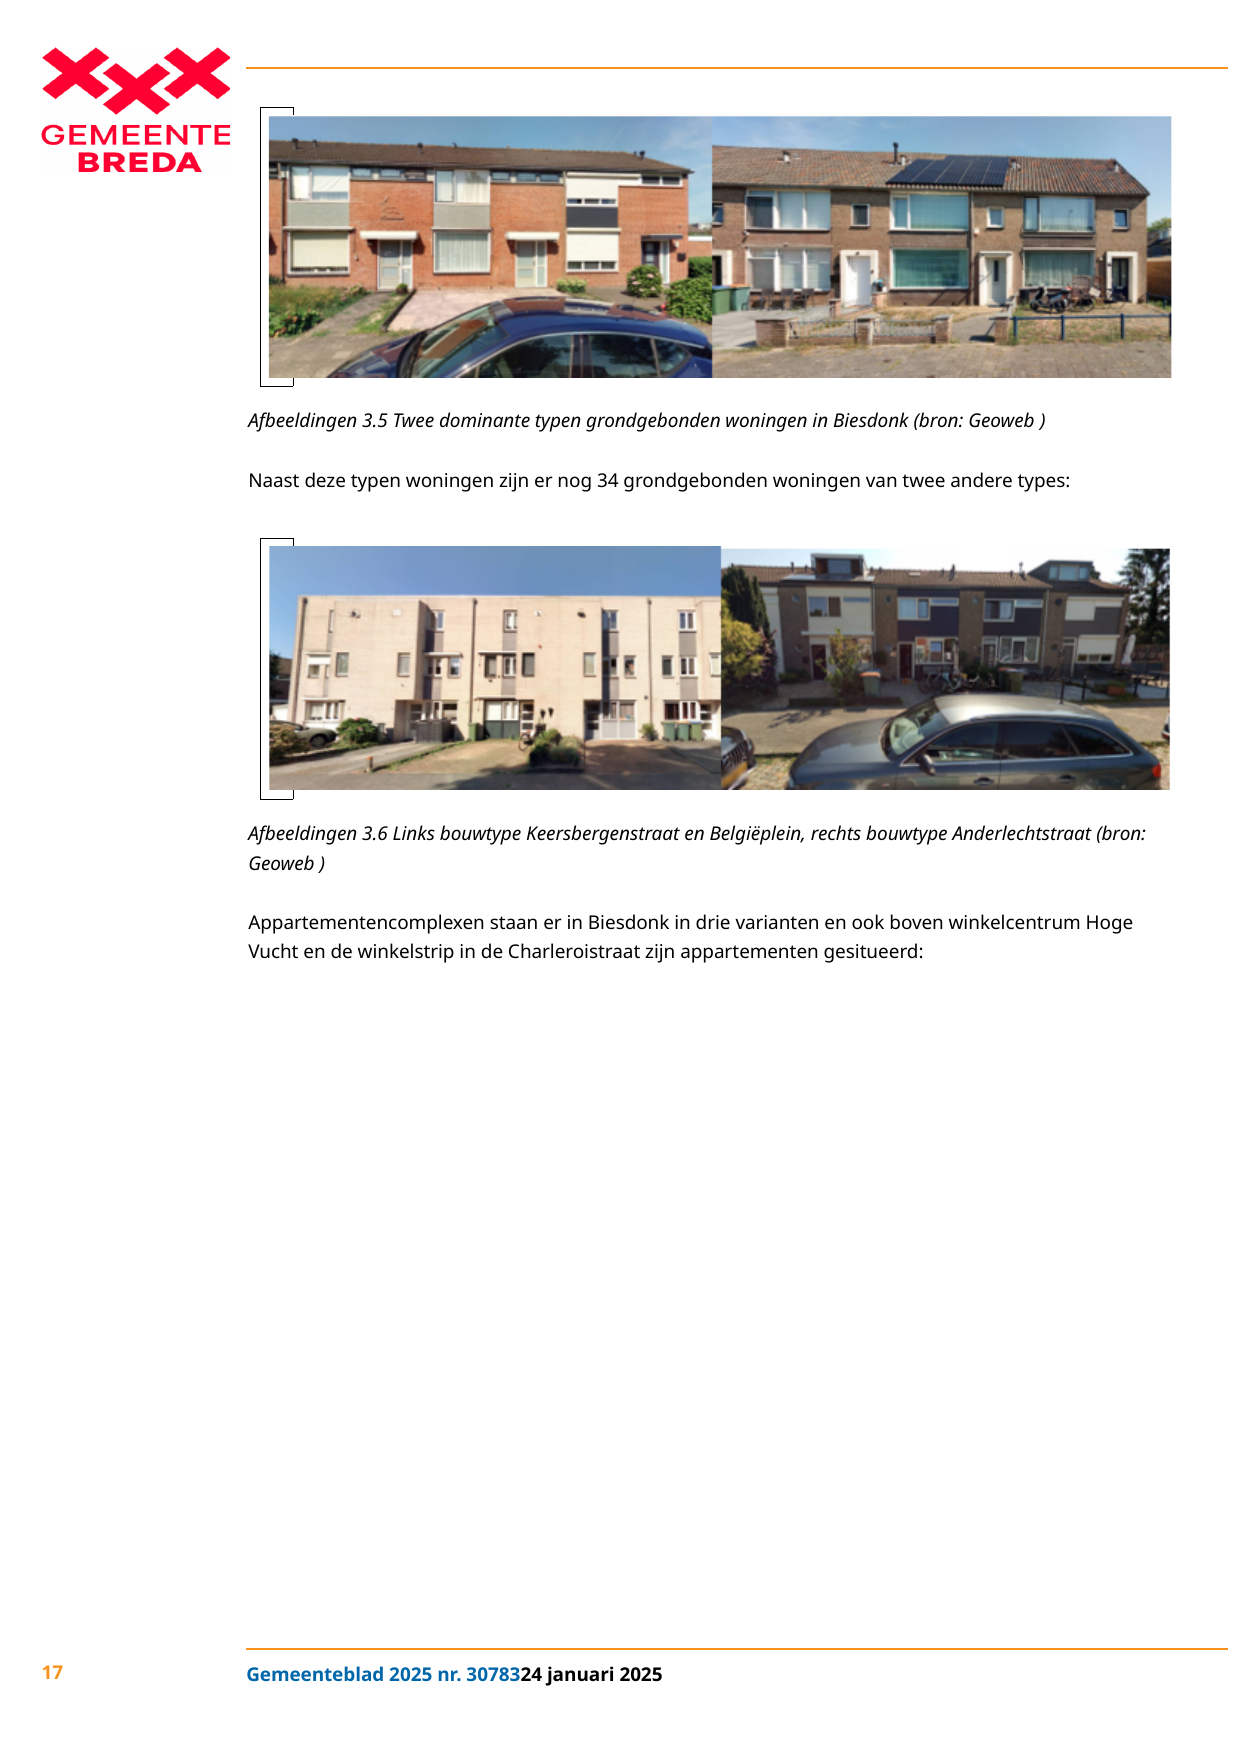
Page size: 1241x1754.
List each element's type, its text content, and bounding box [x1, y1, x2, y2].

text Appartementencomplexen staan er in Biesdonk in drie varianten en ook boven winkelcentrum Hoge Vucht en de winkelstrip in de Charleroistraat zijn appartementen gesitueerd: [248, 909, 1152, 964]
picture [41, 47, 231, 172]
text Afbeeldingen 3.6 Links bouwtype Keersbergenstraat en Belgiëplein, rechts bouwtype Anderlechtstraat (bron: Geoweb ) [248, 820, 1152, 876]
picture [268, 546, 1173, 790]
text Naast deze typen woningen zijn er nog 34 grondgebonden woningen van twee andere types: [248, 467, 1152, 493]
text Afbeeldingen 3.5 Twee dominante typen grondgebonden woningen in Biesdonk (bron: Geoweb ) [248, 408, 1152, 433]
picture [268, 115, 1173, 378]
